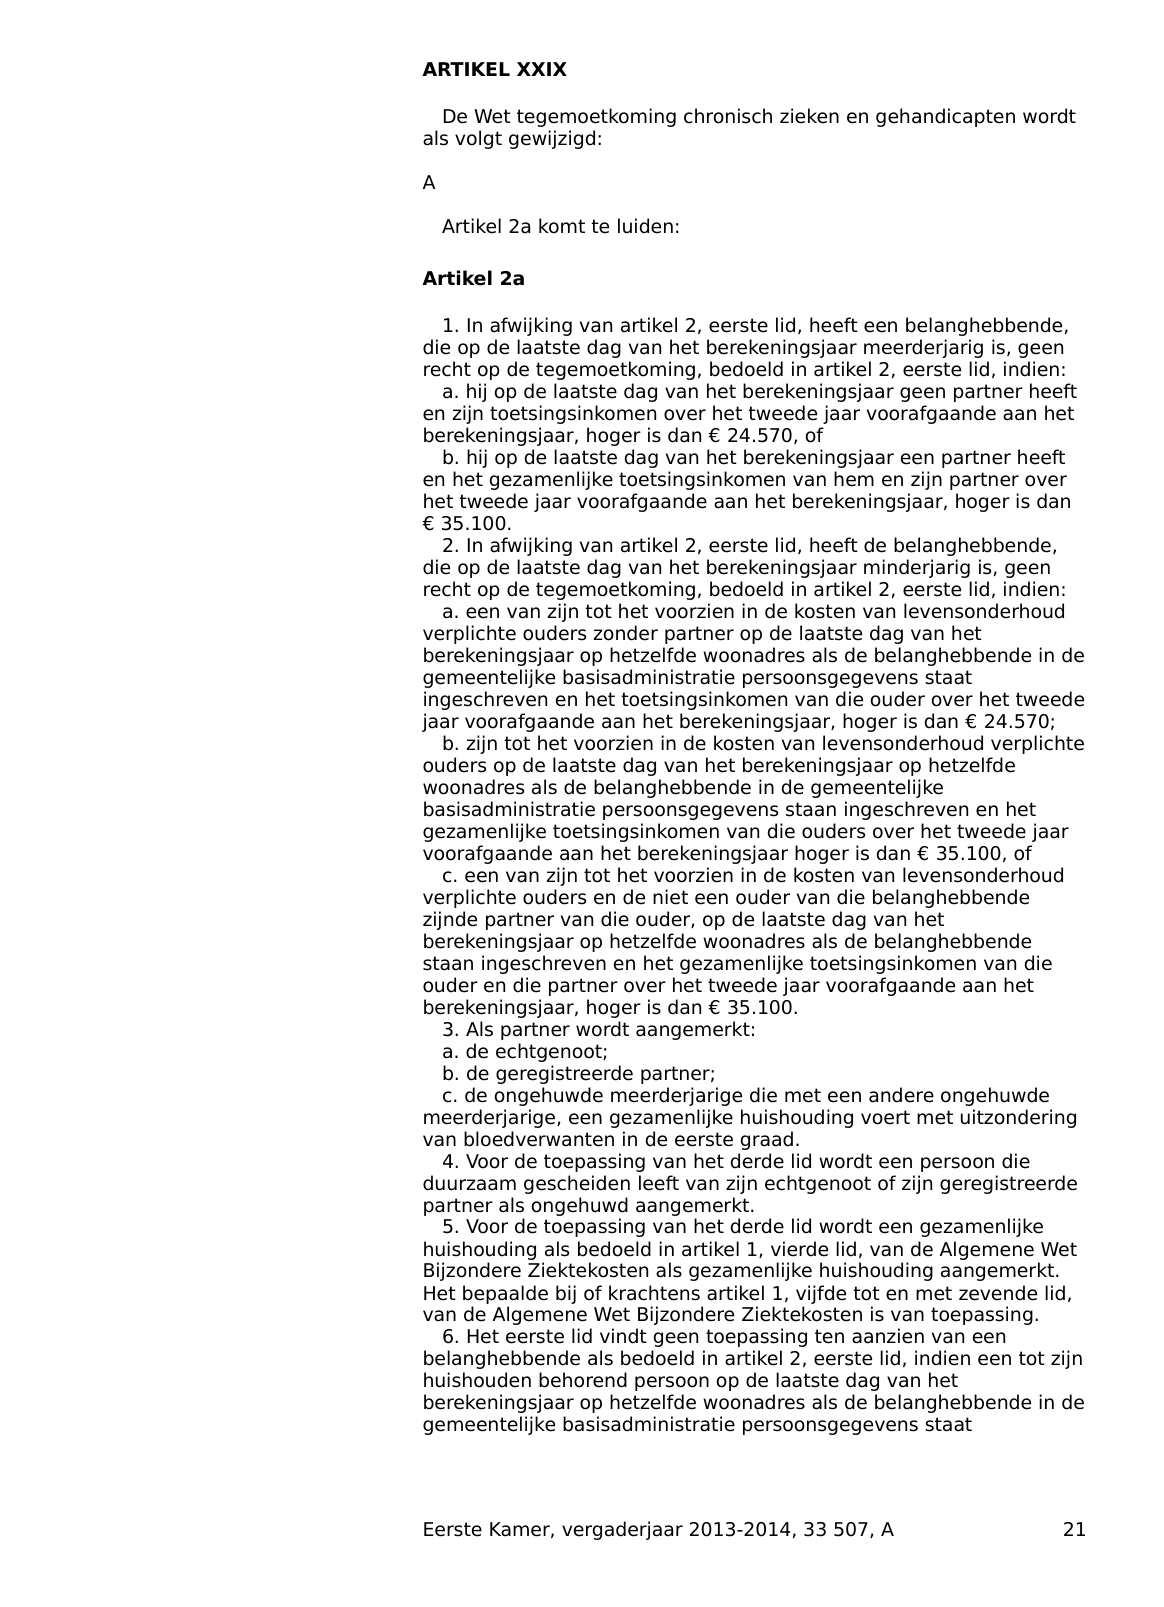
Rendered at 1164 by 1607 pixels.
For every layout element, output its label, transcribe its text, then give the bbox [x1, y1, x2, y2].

text a. hij op de laatste dag van het berekeningsjaar geen partner heeft en zijn toetsingsinkomen over het tweede jaar voorafgaande aan het berekeningsjaar, hoger is dan € 24.570, of [422, 381, 1087, 447]
text c. een van zijn tot het voorzien in de kosten van levensonderhoud verplichte ouders en de niet een ouder van die belanghebbende zijnde partner van die ouder, op de laatste dag van het berekeningsjaar op hetzelfde woonadres als de belanghebbende staan ingeschreven en het gezamenlijke toetsingsinkomen van die ouder en die partner over het tweede jaar voorafgaande aan het berekeningsjaar, hoger is dan € 35.100. [422, 865, 1087, 1019]
text A [422, 172, 1087, 194]
text c. de ongehuwde meerderjarige die met een andere ongehuwde meerderjarige, een gezamenlijke huishouding voert met uitzondering van bloedverwanten in de eerste graad. [422, 1084, 1087, 1151]
text a. een van zijn tot het voorzien in de kosten van levensonderhoud verplichte ouders zonder partner op de laatste dag van het berekeningsjaar op hetzelfde woonadres als de belanghebbende in de gemeentelijke basisadministratie persoonsgegevens staat ingeschreven en het toetsingsinkomen van die ouder over het tweede jaar voorafgaande aan het berekeningsjaar, hoger is dan € 24.570; [422, 601, 1087, 733]
text 2. In afwijking van artikel 2, eerste lid, heeft de belanghebbende, die op de laatste dag van het berekeningsjaar minderjarig is, geen recht op de tegemoetkoming, bedoeld in artikel 2, eerste lid, indien: [422, 535, 1087, 601]
text 5. Voor de toepassing van het derde lid wordt een gezamenlijke huishouding als bedoeld in artikel 1, vierde lid, van de Algemene Wet Bijzondere Ziektekosten als gezamenlijke huishouding aangemerkt. Het bepaalde bij of krachtens artikel 1, vijfde tot en met zevende lid, van de Algemene Wet Bijzondere Ziektekosten is van toepassing. [422, 1216, 1087, 1326]
text b. hij op de laatste dag van het berekeningsjaar een partner heeft en het gezamenlijke toetsingsinkomen van hem en zijn partner over het tweede jaar voorafgaande aan het berekeningsjaar, hoger is dan € 35.100. [422, 447, 1087, 535]
text De Wet tegemoetkoming chronisch zieken en gehandicapten wordt als volgt gewijzigd: [422, 106, 1087, 150]
text 4. Voor de toepassing van het derde lid wordt een persoon die duurzaam gescheiden leeft van zijn echtgenoot of zijn geregistreerde partner als ongehuwd aangemerkt. [422, 1151, 1087, 1216]
subtitle Artikel 2a [422, 268, 1087, 290]
subtitle ARTIKEL XXIX [422, 59, 1087, 81]
text 3. Als partner wordt aangemerkt: [422, 1019, 1087, 1041]
text Artikel 2a komt te luiden: [422, 216, 1087, 238]
text b. de geregistreerde partner; [422, 1063, 1087, 1084]
text b. zijn tot het voorzien in de kosten van levensonderhoud verplichte ouders op de laatste dag van het berekeningsjaar op hetzelfde woonadres als de belanghebbende in de gemeentelijke basisadministratie persoonsgegevens staan ingeschreven en het gezamenlijke toetsingsinkomen van die ouders over het tweede jaar voorafgaande aan het berekeningsjaar hoger is dan € 35.100, of [422, 733, 1087, 865]
text 6. Het eerste lid vindt geen toepassing ten aanzien van een belanghebbende als bedoeld in artikel 2, eerste lid, indien een tot zijn huishouden behorend persoon op de laatste dag van het berekeningsjaar op hetzelfde woonadres als de belanghebbende in de gemeentelijke basisadministratie persoonsgegevens staat [422, 1326, 1087, 1436]
text 1. In afwijking van artikel 2, eerste lid, heeft een belanghebbende, die op de laatste dag van het berekeningsjaar meerderjarig is, geen recht op de tegemoetkoming, bedoeld in artikel 2, eerste lid, indien: [422, 315, 1087, 381]
text a. de echtgenoot; [422, 1041, 1087, 1063]
